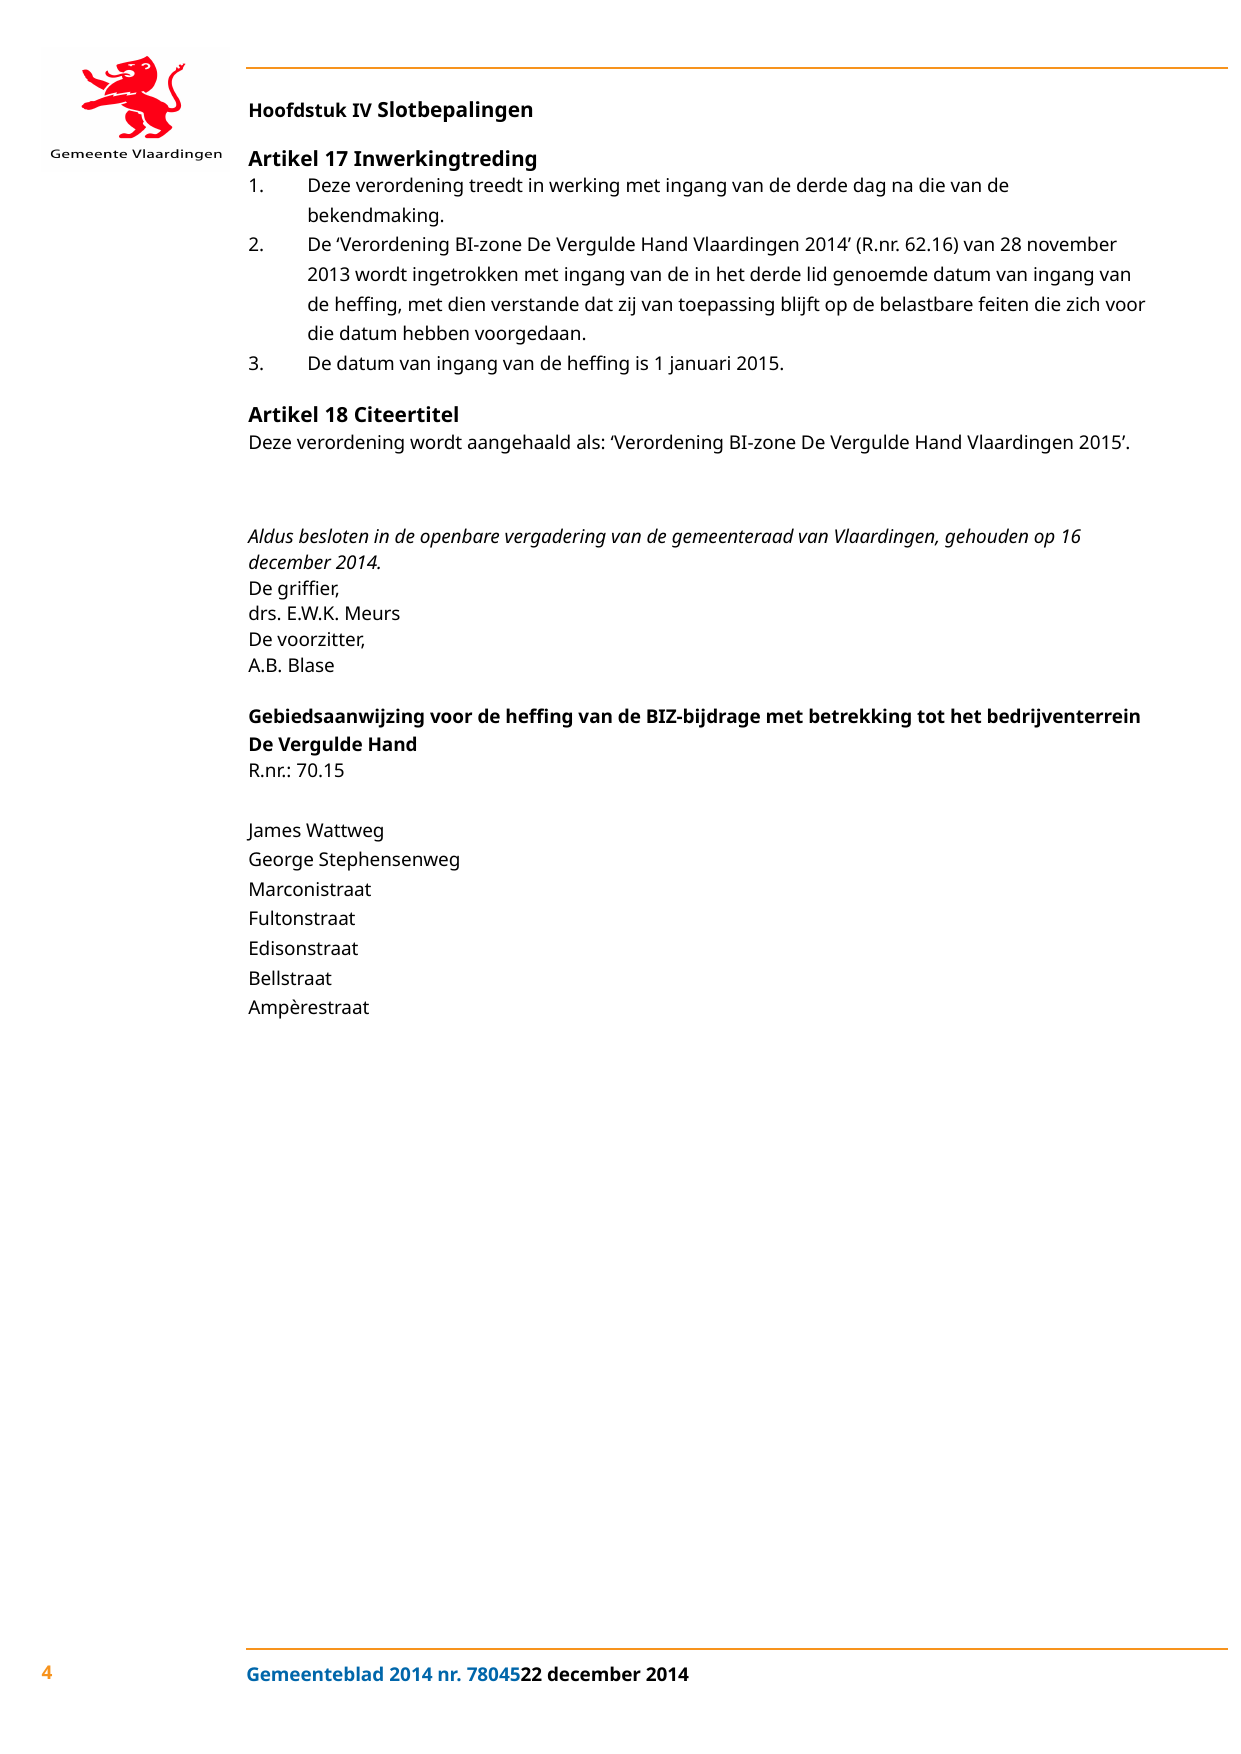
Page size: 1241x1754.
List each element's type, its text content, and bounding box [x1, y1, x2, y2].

text De voorzitter, [248, 626, 1152, 652]
text R.nr.: 70.15 [248, 758, 1152, 783]
list De ‘Verordening BI-zone De Vergulde Hand Vlaardingen 2014’ (R.nr. 62.16) van 28 november 2013 wordt ingetrokken met ingang van de in het derde lid genoemde datum van ingang van de heffing, met dien verstande dat zij van toepassing blijft op de belastbare feiten die zich voor die datum hebben voorgedaan. [248, 232, 1152, 346]
text drs. E.W.K. Meurs [248, 601, 1152, 626]
text Artikel 18 Citeertitel [248, 400, 1152, 429]
text Aldus besloten in de openbare vergadering van de gemeenteraad van Vlaardingen, gehouden op 16 december 2014. [248, 523, 1152, 575]
text Edisonstraat [248, 935, 1152, 961]
text Deze verordening wordt aangehaald als: ‘Verordening BI-zone De Vergulde Hand Vlaardingen 2015’. [248, 429, 1152, 454]
text James Wattweg [248, 817, 1152, 843]
text Fultonstraat [248, 906, 1152, 931]
text Marconistraat [248, 876, 1152, 902]
text A.B. Blase [248, 652, 1152, 678]
text Ampèrestraat [248, 994, 1152, 1020]
text De griffier, [248, 575, 1152, 601]
text Bellstraat [248, 965, 1152, 991]
list Deze verordening treedt in werking met ingang van de derde dag na die van de bekendmaking. [248, 172, 1152, 228]
text Hoofdstuk IV Slotbepalingen [248, 95, 1152, 123]
picture [41, 47, 231, 172]
text George Stephensenweg [248, 846, 1152, 872]
text Gebiedsaanwijzing voor de heffing van de BIZ-bijdrage met betrekking tot het bedrijventerrein De Vergulde Hand [248, 703, 1152, 758]
list De datum van ingang van de heffing is 1 januari 2015. [248, 350, 1152, 376]
text Artikel 17 Inwerkingtreding [248, 144, 1152, 172]
